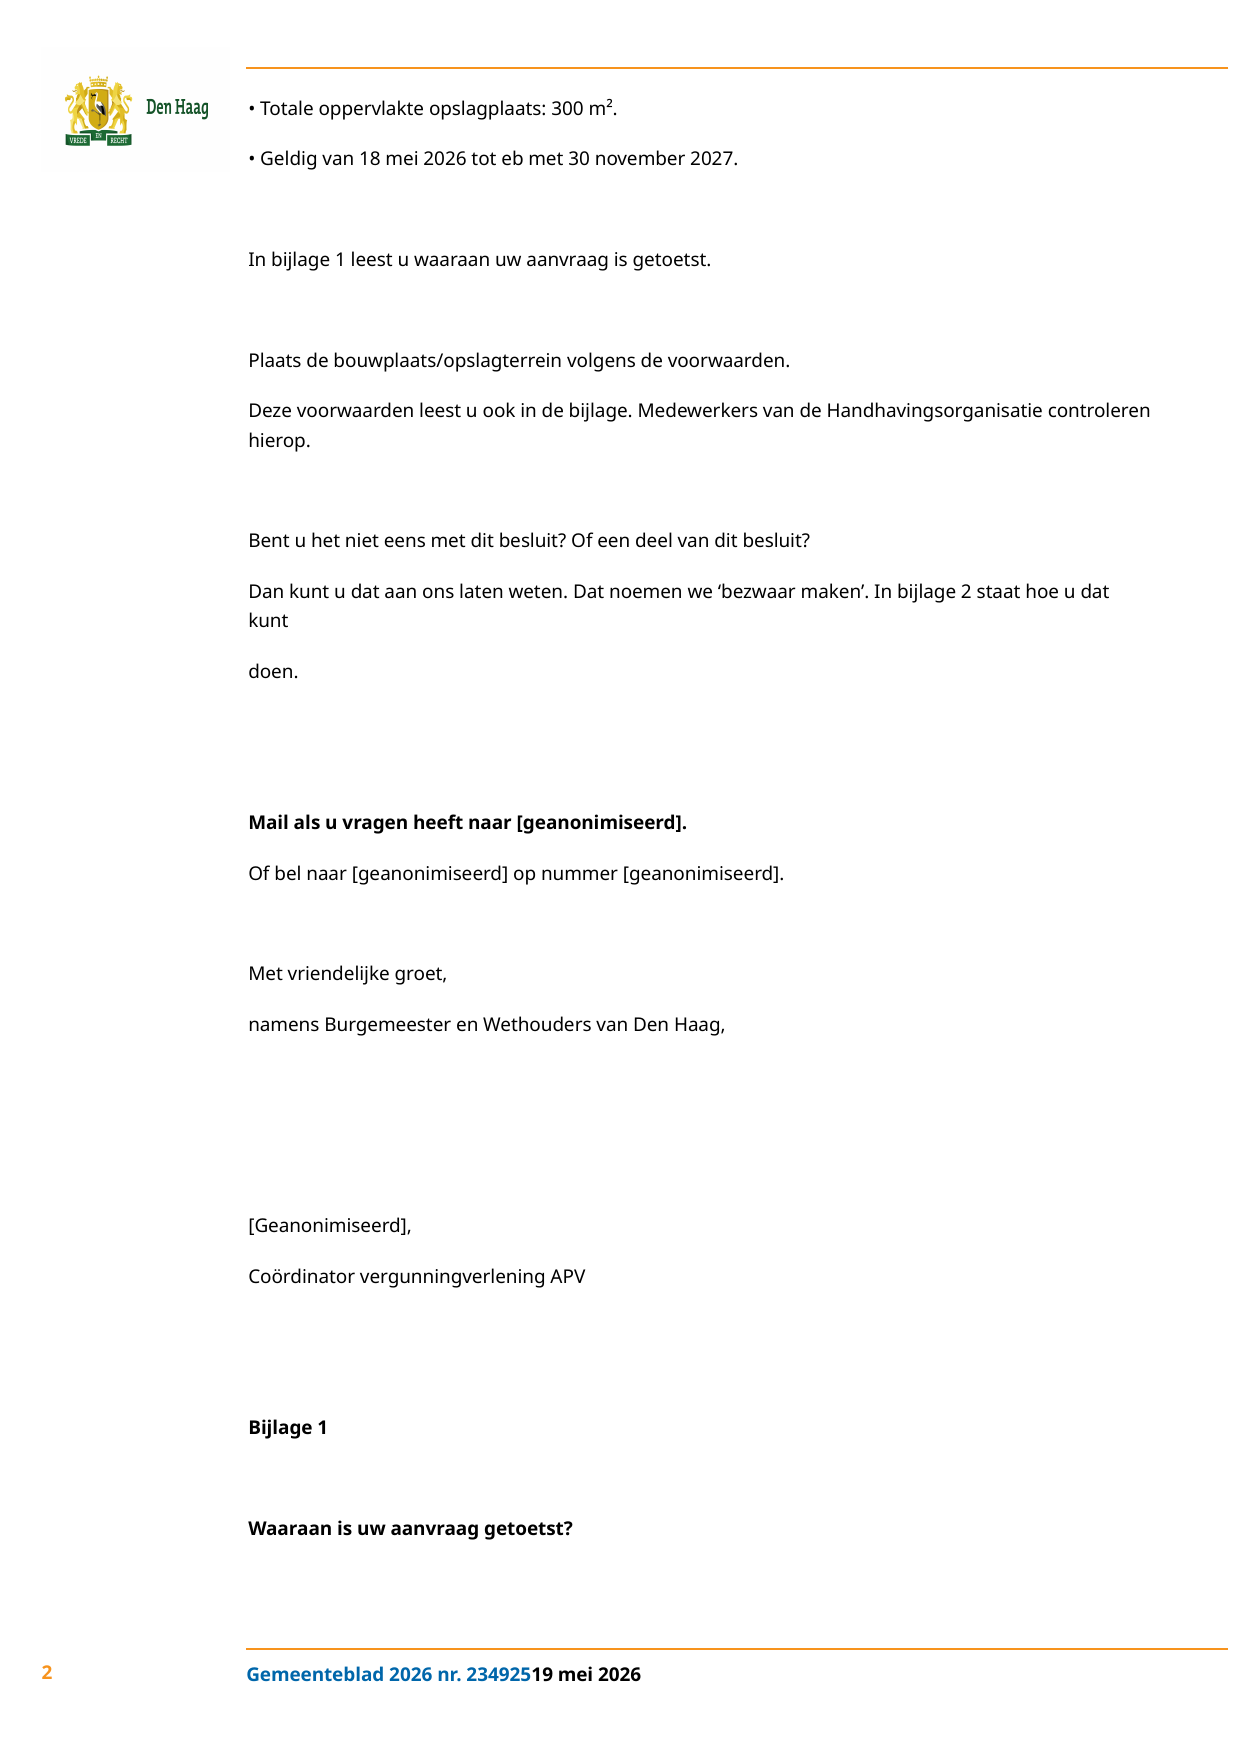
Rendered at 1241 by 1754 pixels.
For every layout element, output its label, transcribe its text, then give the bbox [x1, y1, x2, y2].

text Plaats de bouwplaats/opslagterrein volgens de voorwaarden. [248, 347, 1152, 373]
text Mail als u vragen heeft naar [geanonimiseerd]. [248, 809, 1152, 835]
text Coördinator vergunningverlening APV [248, 1263, 1152, 1289]
text Dan kunt u dat aan ons laten weten. Dat noemen we ‘bezwaar maken’. In bijlage 2 staat hoe u dat kunt [248, 578, 1152, 633]
text Bent u het niet eens met dit besluit? Of een deel van dit besluit? [248, 528, 1152, 553]
text namens Burgemeester en Wethouders van Den Haag, [248, 1011, 1152, 1037]
text • Totale oppervlakte opslagplaats: 300 m². [248, 95, 1152, 121]
text Of bel naar [geanonimiseerd] op nummer [geanonimiseerd]. [248, 860, 1152, 886]
picture [41, 47, 231, 172]
text In bijlage 1 leest u waaraan uw aanvraag is getoetst. [248, 246, 1152, 272]
text doen. [248, 658, 1152, 684]
text Deze voorwaarden leest u ook in de bijlage. Medewerkers van de Handhavingsorganisatie controleren hierop. [248, 397, 1152, 453]
text Waaraan is uw aanvraag getoetst? [248, 1515, 1152, 1541]
text • Geldig van 18 mei 2026 tot eb met 30 november 2027. [248, 145, 1152, 171]
text Met vriendelijke groet, [248, 961, 1152, 986]
text [Geanonimiseerd], [248, 1213, 1152, 1238]
text Bijlage 1 [248, 1414, 1152, 1440]
